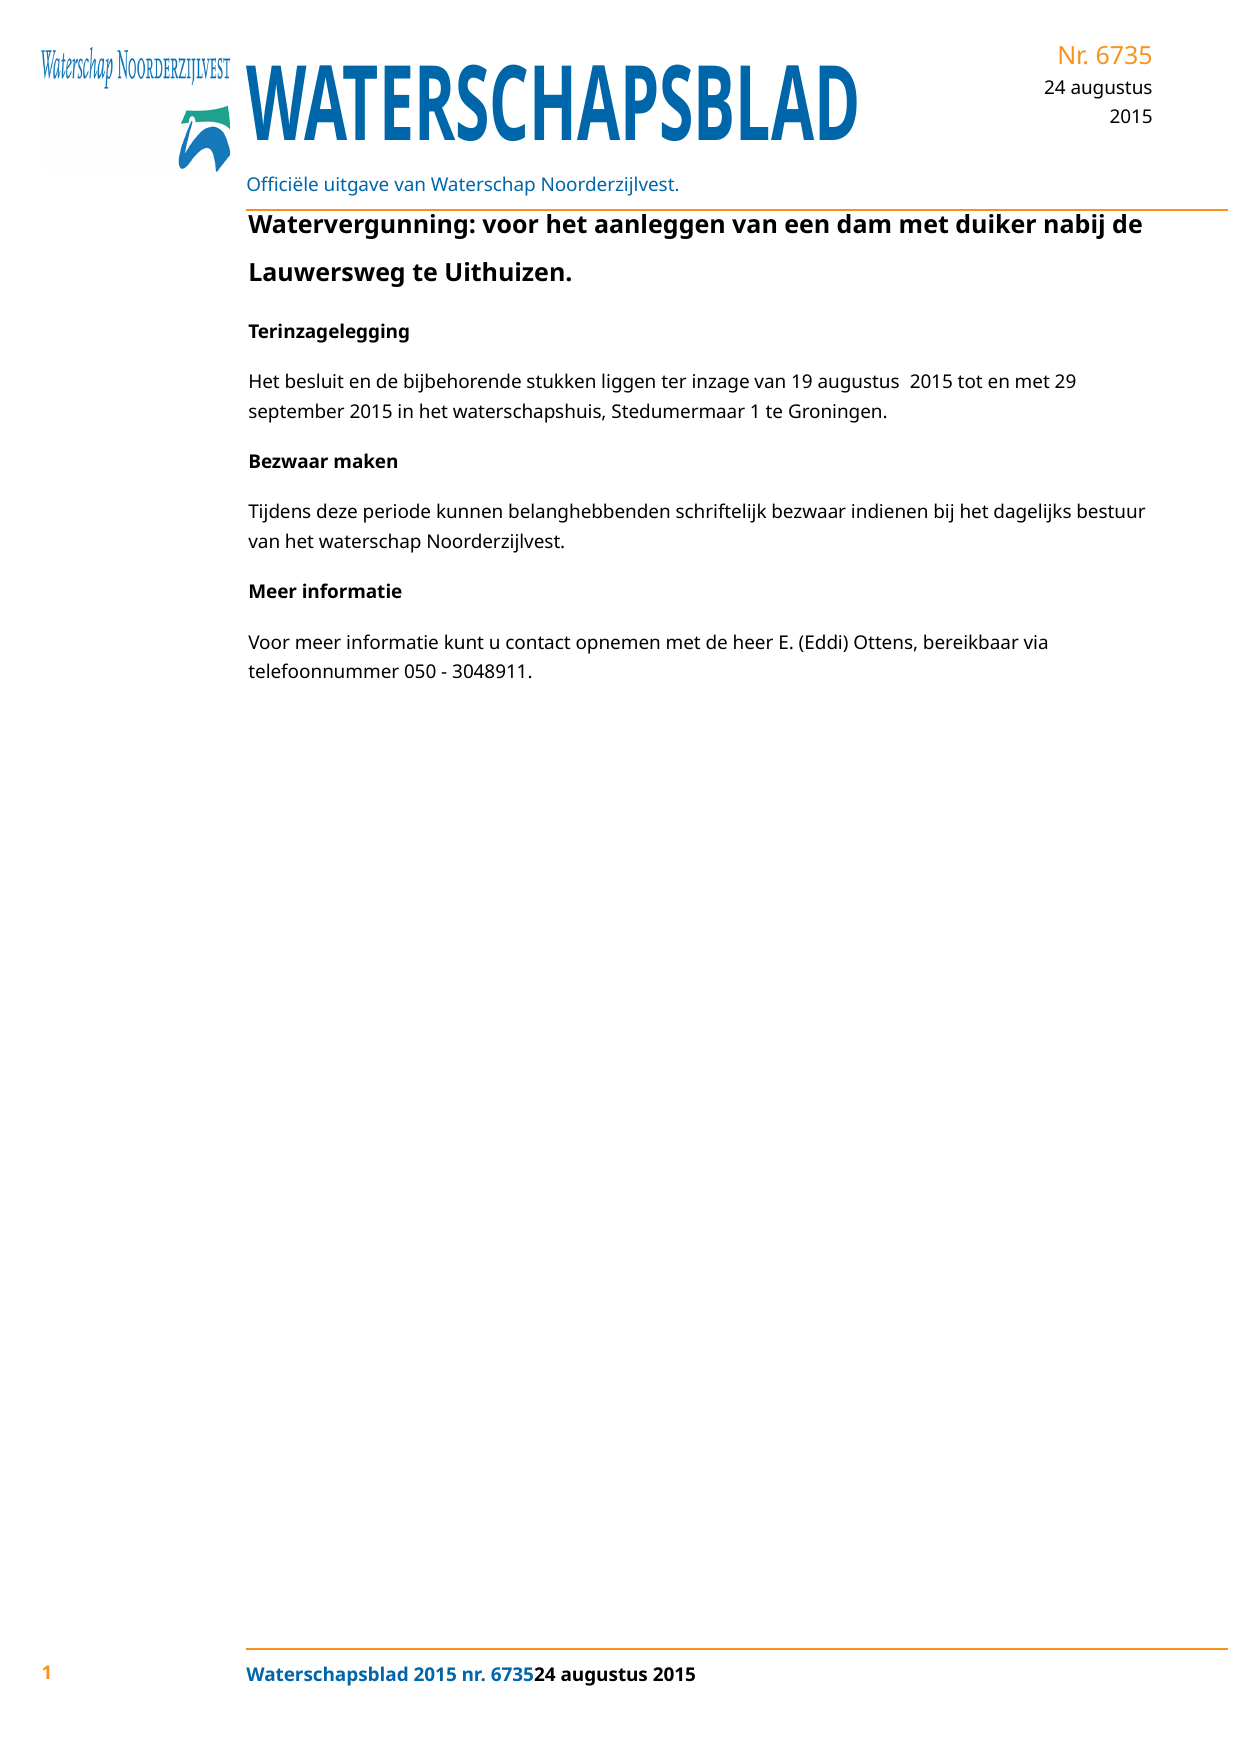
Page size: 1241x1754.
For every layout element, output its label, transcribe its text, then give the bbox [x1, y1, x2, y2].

text Terinzagelegging [248, 318, 1152, 344]
text Voor meer informatie kunt u contact opnemen met de heer E. (Eddi) Ottens, bereikbaar via telefoonnummer 050 - 3048911. [248, 629, 1152, 684]
text Bezwaar maken [248, 448, 1152, 474]
text Watervergunning: voor het aanleggen van een dam met duiker nabij de Lauwersweg te Uithuizen. [248, 211, 1152, 288]
text Meer informatie [248, 579, 1152, 604]
picture [41, 47, 231, 172]
text Tijdens deze periode kunnen belanghebbenden schriftelijk bezwaar indienen bij het dagelijks bestuur van het waterschap Noorderzijlvest. [248, 499, 1152, 554]
text Het besluit en de bijbehorende stukken liggen ter inzage van 19 augustus 2015 tot en met 29 september 2015 in het waterschapshuis, Stedumermaar 1 te Groningen. [248, 368, 1152, 424]
